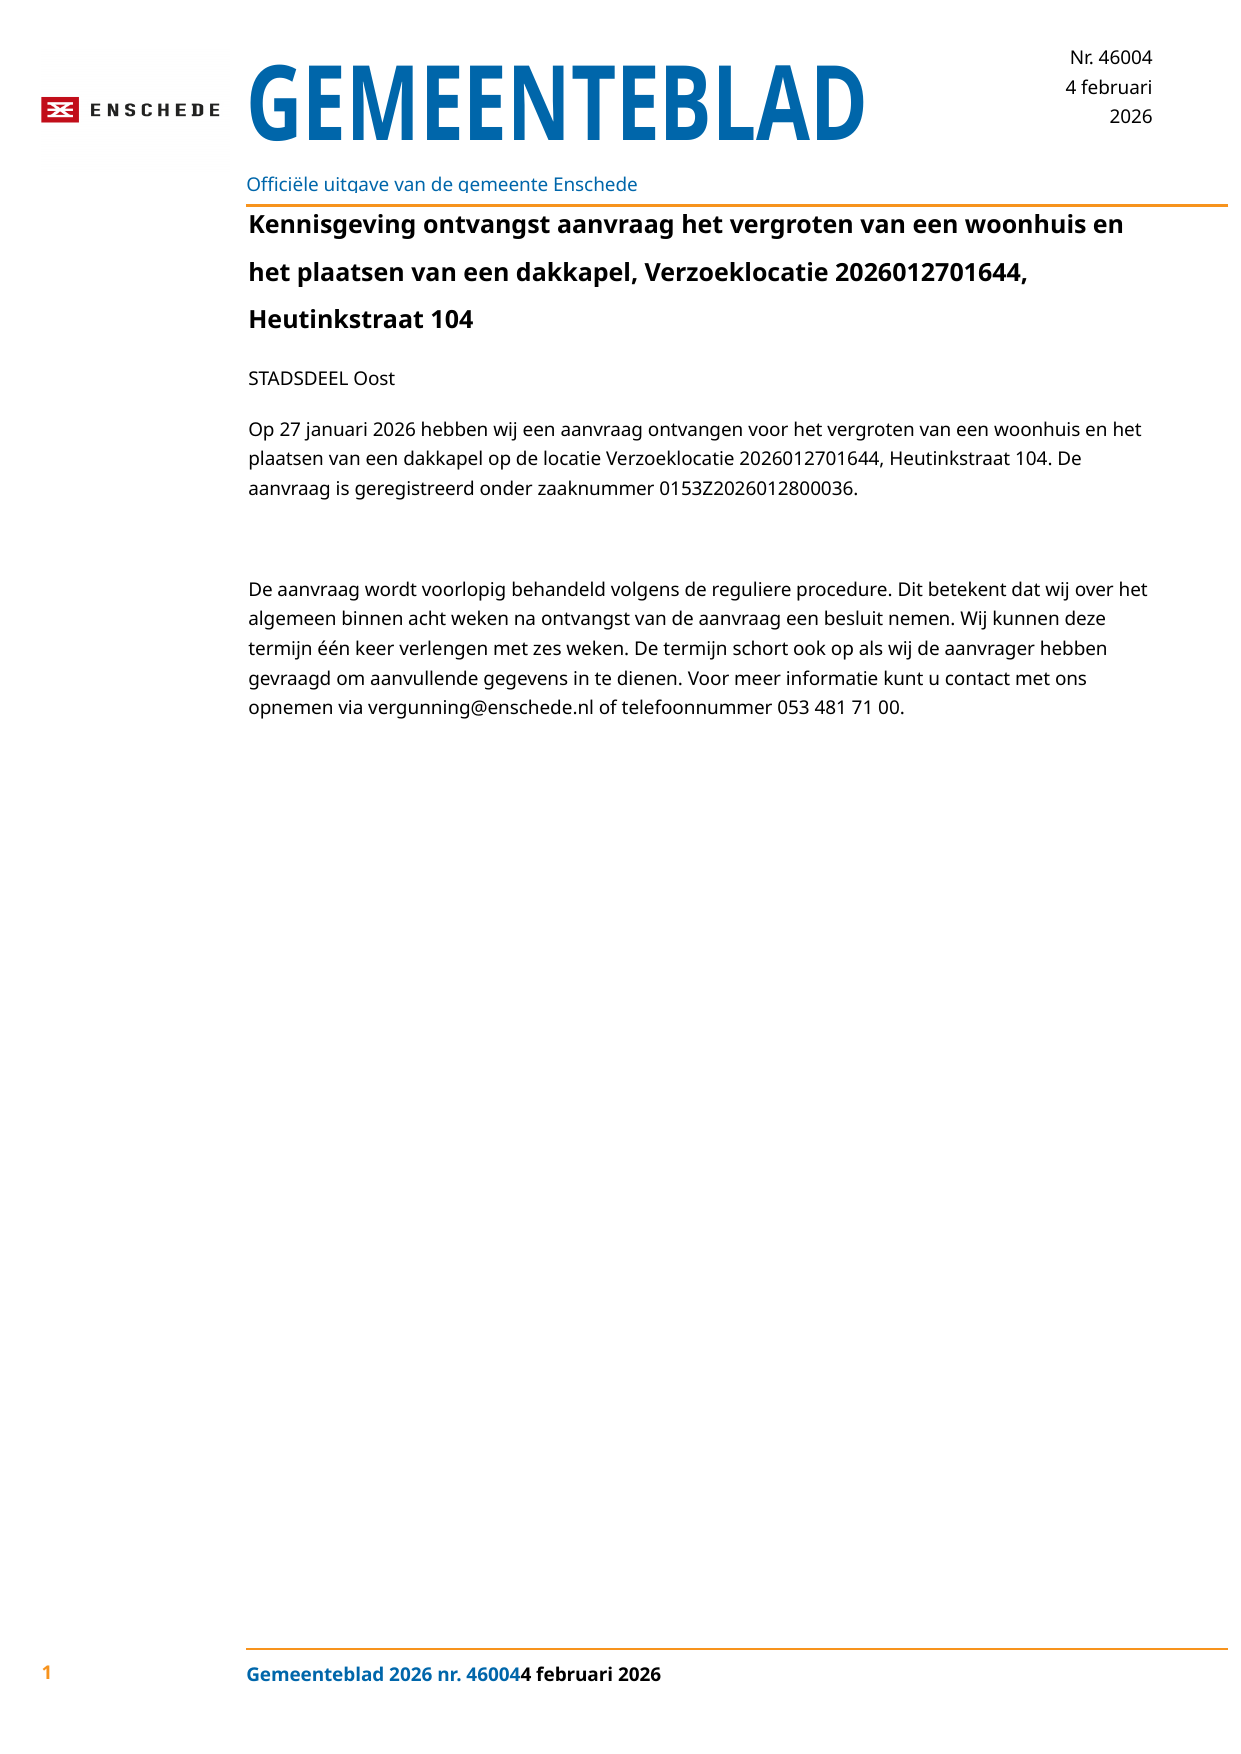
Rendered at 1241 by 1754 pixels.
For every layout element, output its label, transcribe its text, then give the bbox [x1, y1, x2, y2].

text STADSDEEL Oost [248, 366, 1152, 391]
picture [41, 47, 231, 172]
text De aanvraag wordt voorlopig behandeld volgens de reguliere procedure. Dit betekent dat wij over het algemeen binnen acht weken na ontvangst van de aanvraag een besluit nemen. Wij kunnen deze termijn één keer verlengen met zes weken. De termijn schort ook op als wij de aanvrager hebben gevraagd om aanvullende gegevens in te dienen. Voor meer informatie kunt u contact met ons opnemen via vergunning@enschede.nl of telefoonnummer 053 481 71 00. [248, 576, 1152, 720]
text Op 27 januari 2026 hebben wij een aanvraag ontvangen voor het vergroten van een woonhuis en het plaatsen van een dakkapel op de locatie Verzoeklocatie 2026012701644, Heutinkstraat 104. De aanvraag is geregistreerd onder zaaknummer 0153Z2026012800036. [248, 416, 1152, 501]
text Kennisgeving ontvangst aanvraag het vergroten van een woonhuis en het plaatsen van een dakkapel, Verzoeklocatie 2026012701644, Heutinkstraat 104 [248, 207, 1152, 336]
